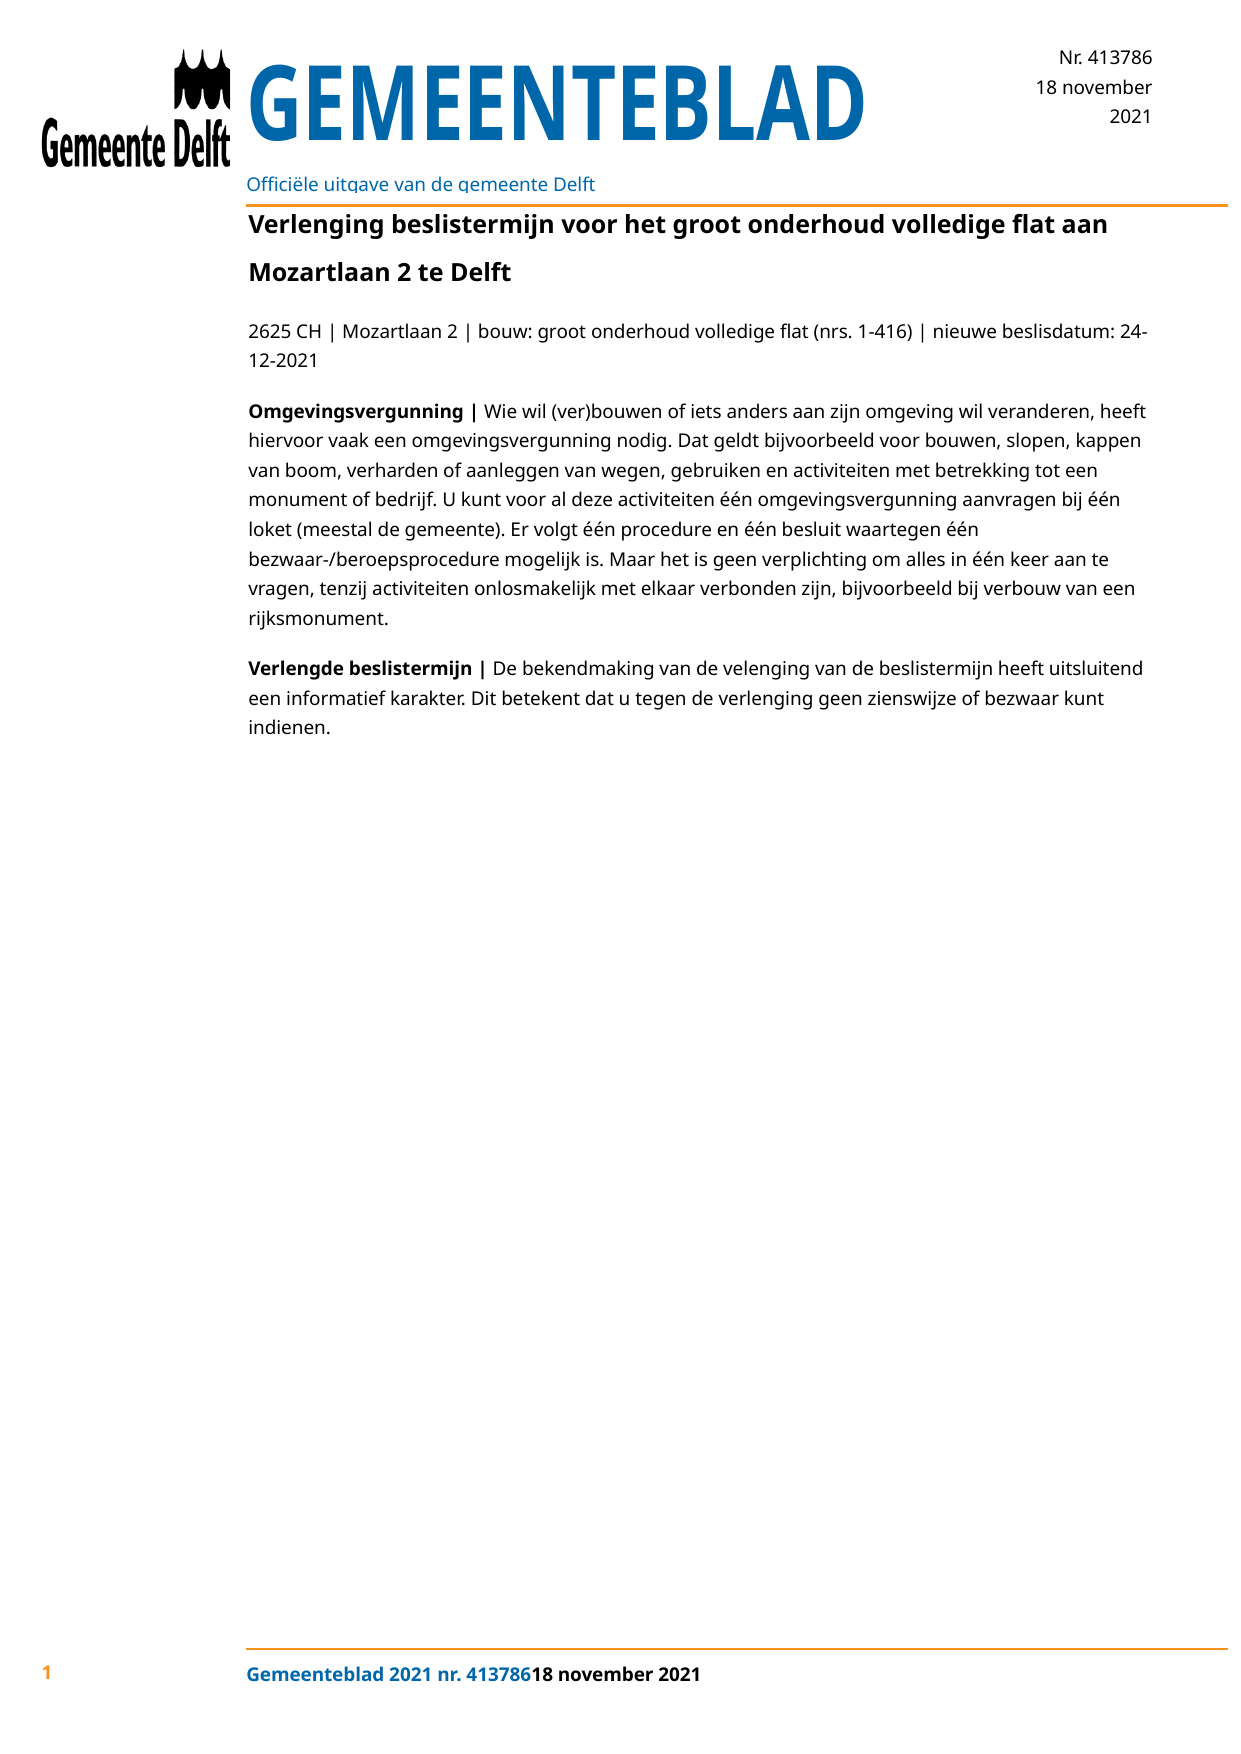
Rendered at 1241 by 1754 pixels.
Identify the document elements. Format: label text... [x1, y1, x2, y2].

picture [41, 47, 231, 172]
text Omgevingsvergunning | Wie wil (ver)bouwen of iets anders aan zijn omgeving wil veranderen, heeft hiervoor vaak een omgevingsvergunning nodig. Dat geldt bijvoorbeeld voor bouwen, slopen, kappen van boom, verharden of aanleggen van wegen, gebruiken en activiteiten met betrekking tot een monument of bedrijf. U kunt voor al deze activiteiten één omgevingsvergunning aanvragen bij één loket (meestal de gemeente). Er volgt één procedure en één besluit waartegen één bezwaar-/beroepsprocedure mogelijk is. Maar het is geen verplichting om alles in één keer aan te vragen, tenzij activiteiten onlosmakelijk met elkaar verbonden zijn, bijvoorbeeld bij verbouw van een rijksmonument. [248, 398, 1152, 631]
text 2625 CH | Mozartlaan 2 | bouw: groot onderhoud volledige flat (nrs. 1-416) | nieuwe beslisdatum: 24-12-2021 [248, 318, 1152, 373]
text Verlengde beslistermijn | De bekendmaking van de velenging van de beslistermijn heeft uitsluitend een informatief karakter. Dit betekent dat u tegen de verlenging geen zienswijze of bezwaar kunt indienen. [248, 655, 1152, 740]
text Verlenging beslistermijn voor het groot onderhoud volledige flat aan Mozartlaan 2 te Delft [248, 207, 1152, 288]
